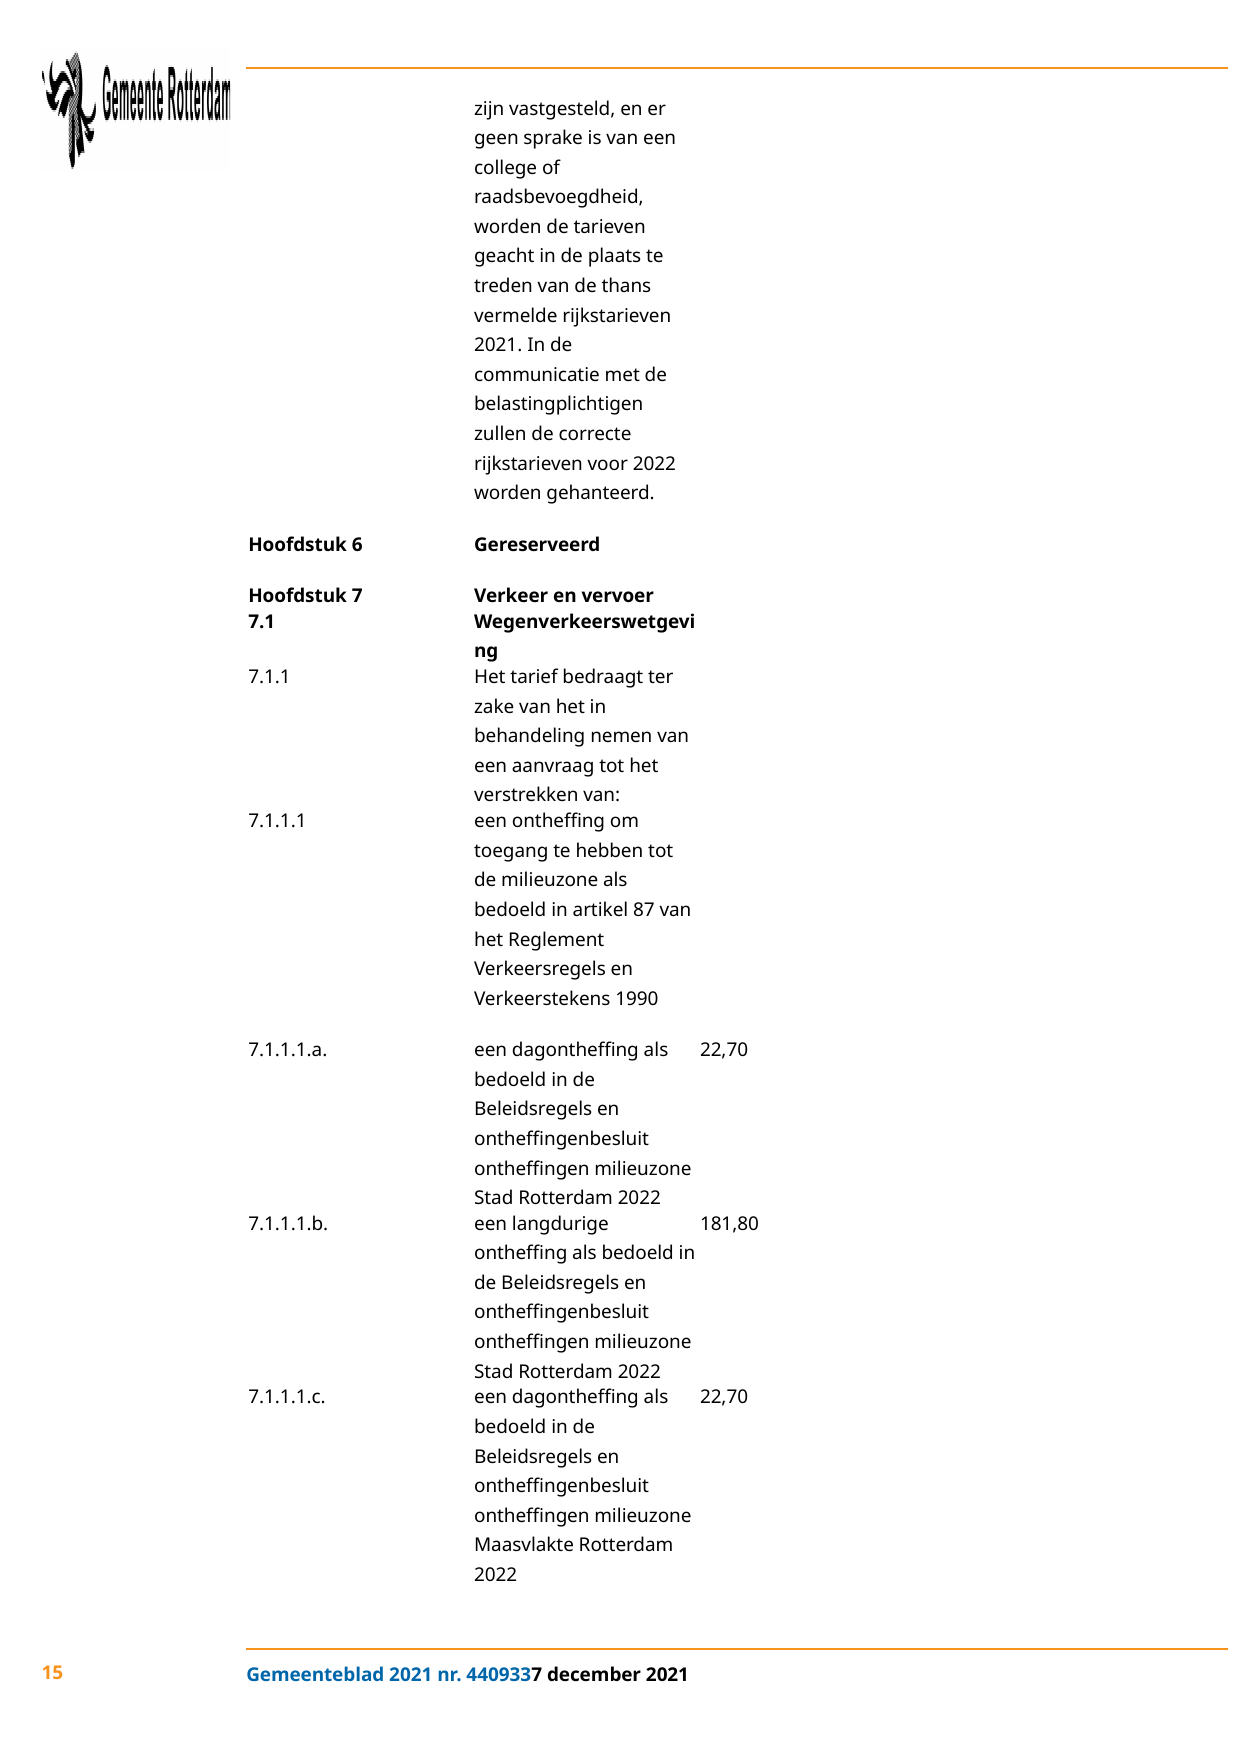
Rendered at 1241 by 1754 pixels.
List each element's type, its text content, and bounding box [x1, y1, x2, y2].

table_cell 181,80 [700, 1210, 926, 1384]
table_cell zijn vastgesteld, en er geen sprake is van een college of raadsbevoegdheid, worden de tarieven geacht in de plaats te treden van de thans vermelde rijkstarieven 2021. In de communicatie met de belastingplichtigen zullen de correcte rijkstarieven voor 2022 worden gehanteerd. [474, 95, 700, 505]
table_cell [700, 1011, 926, 1036]
table_cell [700, 557, 926, 582]
table_cell Wegenverkeerswetgeving [474, 608, 700, 663]
table_cell [700, 608, 926, 663]
table_cell 7.1.1.1.c. [248, 1384, 474, 1587]
table_cell [248, 557, 474, 582]
table_cell 7.1.1.1 [248, 808, 474, 1011]
table_cell een dagontheffing als bedoeld in de Beleidsregels en ontheffingenbesluit ontheffingen milieuzone Stad Rotterdam 2022 [474, 1036, 700, 1210]
table_cell [700, 663, 926, 807]
table_cell 22,70 [700, 1384, 926, 1587]
table_cell 7.1.1.1.b. [248, 1210, 474, 1384]
table_cell [700, 808, 926, 1011]
table_cell [248, 505, 474, 531]
table_cell 7.1.1.1.a. [248, 1036, 474, 1210]
table_cell 7.1.1 [248, 663, 474, 807]
table_cell [700, 582, 926, 608]
table_cell Gereserveerd [474, 531, 700, 557]
table_cell een ontheffing om toegang te hebben tot de milieuzone als bedoeld in artikel 87 van het Reglement Verkeersregels en Verkeerstekens 1990 [474, 808, 700, 1011]
picture [41, 47, 231, 172]
table_cell een langdurige ontheffing als bedoeld in de Beleidsregels en ontheffingenbesluit ontheffingen milieuzone Stad Rotterdam 2022 [474, 1210, 700, 1384]
table_cell [474, 1011, 700, 1036]
table_cell [700, 531, 926, 557]
table_cell een dagontheffing als bedoeld in de Beleidsregels en ontheffingenbesluit ontheffingen milieuzone Maasvlakte Rotterdam 2022 [474, 1384, 700, 1587]
table_cell Het tarief bedraagt ter zake van het in behandeling nemen van een aanvraag tot het verstrekken van: [474, 663, 700, 807]
table_cell [248, 95, 474, 505]
table_cell 22,70 [700, 1036, 926, 1210]
table_cell [474, 557, 700, 582]
table_cell Hoofdstuk 6 [248, 531, 474, 557]
table_cell Hoofdstuk 7 [248, 582, 474, 608]
table_cell [248, 1011, 474, 1036]
table_cell 7.1 [248, 608, 474, 663]
table_cell [700, 505, 926, 531]
table_cell [474, 505, 700, 531]
table_cell Verkeer en vervoer [474, 582, 700, 608]
table_cell [700, 95, 926, 505]
